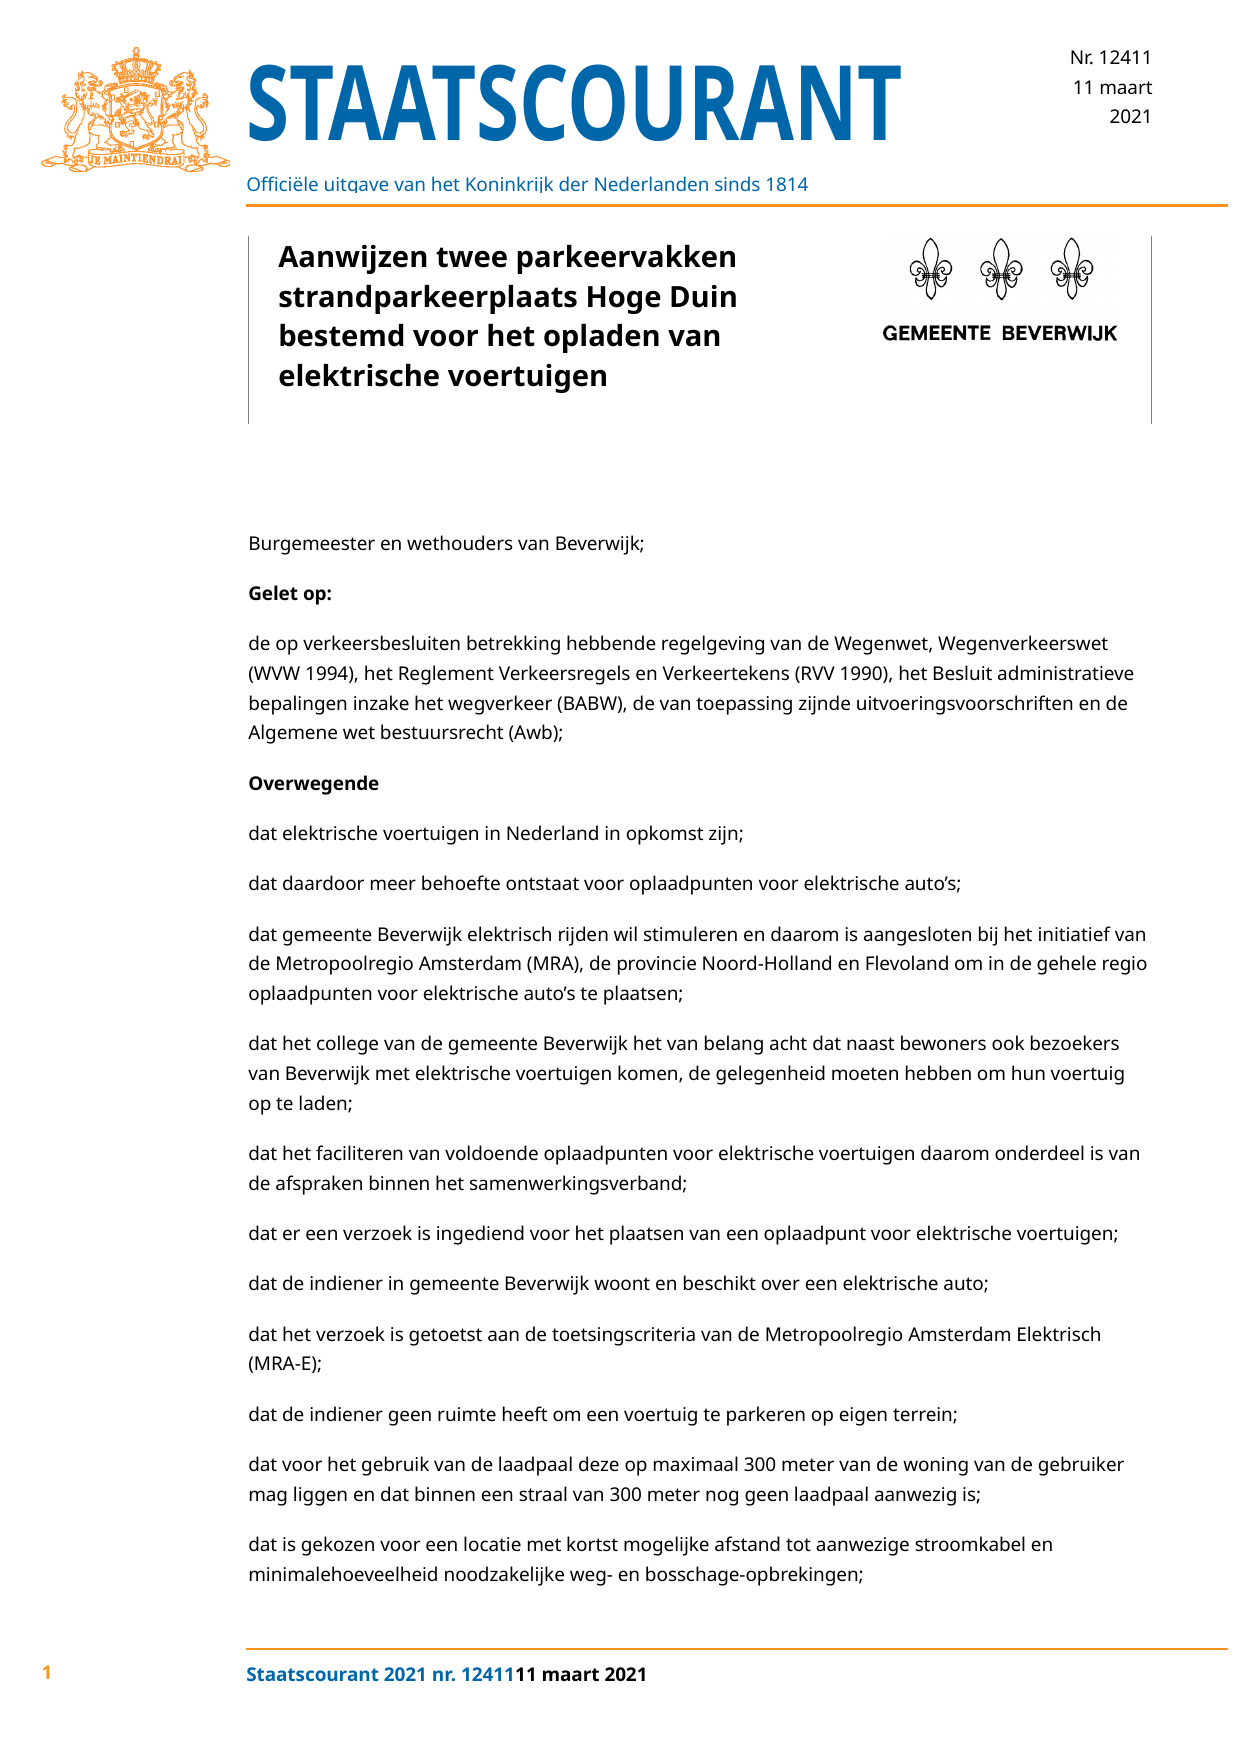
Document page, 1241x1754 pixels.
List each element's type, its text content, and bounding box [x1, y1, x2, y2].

text dat de indiener in gemeente Beverwijk woont en beschikt over een elektrische auto; [248, 1271, 1152, 1296]
picture [41, 47, 231, 172]
text dat er een verzoek is ingediend voor het plaatsen van een oplaadpunt voor elektrische voertuigen; [248, 1220, 1152, 1246]
text de op verkeersbesluiten betrekking hebbende regelgeving van de Wegenwet, Wegenverkeerswet (WVW 1994), het Reglement Verkeersregels en Verkeertekens (RVV 1990), het Besluit administratieve bepalingen inzake het wegverkeer (BABW), de van toepassing zijnde uitvoeringsvoorschriften en de Algemene wet bestuursrecht (Awb); [248, 631, 1152, 745]
table_header [850, 236, 1151, 424]
text dat de indiener geen ruimte heeft om een voertuig te parkeren op eigen terrein; [248, 1401, 1152, 1427]
text dat daardoor meer behoefte ontstaat voor oplaadpunten voor elektrische auto’s; [248, 871, 1152, 896]
text dat het verzoek is getoetst aan de toetsingscriteria van de Metropoolregio Amsterdam Elektrisch (MRA-E); [248, 1321, 1152, 1376]
text dat elektrische voertuigen in Nederland in opkomst zijn; [248, 820, 1152, 846]
text Gelet op: [248, 580, 1152, 606]
text dat is gekozen voor een locatie met kortst mogelijke afstand tot aanwezige stroomkabel en minimalehoeveelheid noodzakelijke weg- en bosschage-opbrekingen; [248, 1531, 1152, 1587]
picture [882, 236, 1119, 342]
text dat het faciliteren van voldoende oplaadpunten voor elektrische voertuigen daarom onderdeel is van de afspraken binnen het samenwerkingsverband; [248, 1140, 1152, 1196]
text dat het college van de gemeente Beverwijk het van belang acht dat naast bewoners ook bezoekers van Beverwijk met elektrische voertuigen komen, de gelegenheid moeten hebben om hun voertuig op te laden; [248, 1031, 1152, 1116]
text Burgemeester en wethouders van Beverwijk; [248, 530, 1152, 556]
text dat voor het gebruik van de laadpaal deze op maximaal 300 meter van de woning van de gebruiker mag liggen en dat binnen een straal van 300 meter nog geen laadpaal aanwezig is; [248, 1451, 1152, 1507]
table_header Aanwijzen twee parkeervakken strandparkeerplaats Hoge Duin bestemd voor het opladen van elektrische voertuigen [249, 236, 850, 424]
text dat gemeente Beverwijk elektrisch rijden wil stimuleren en daarom is aangesloten bij het initiatief van de Metropoolregio Amsterdam (MRA), de provincie Noord-Holland en Flevoland om in de gehele regio oplaadpunten voor elektrische auto’s te plaatsen; [248, 921, 1152, 1006]
text Overwegende [248, 770, 1152, 796]
